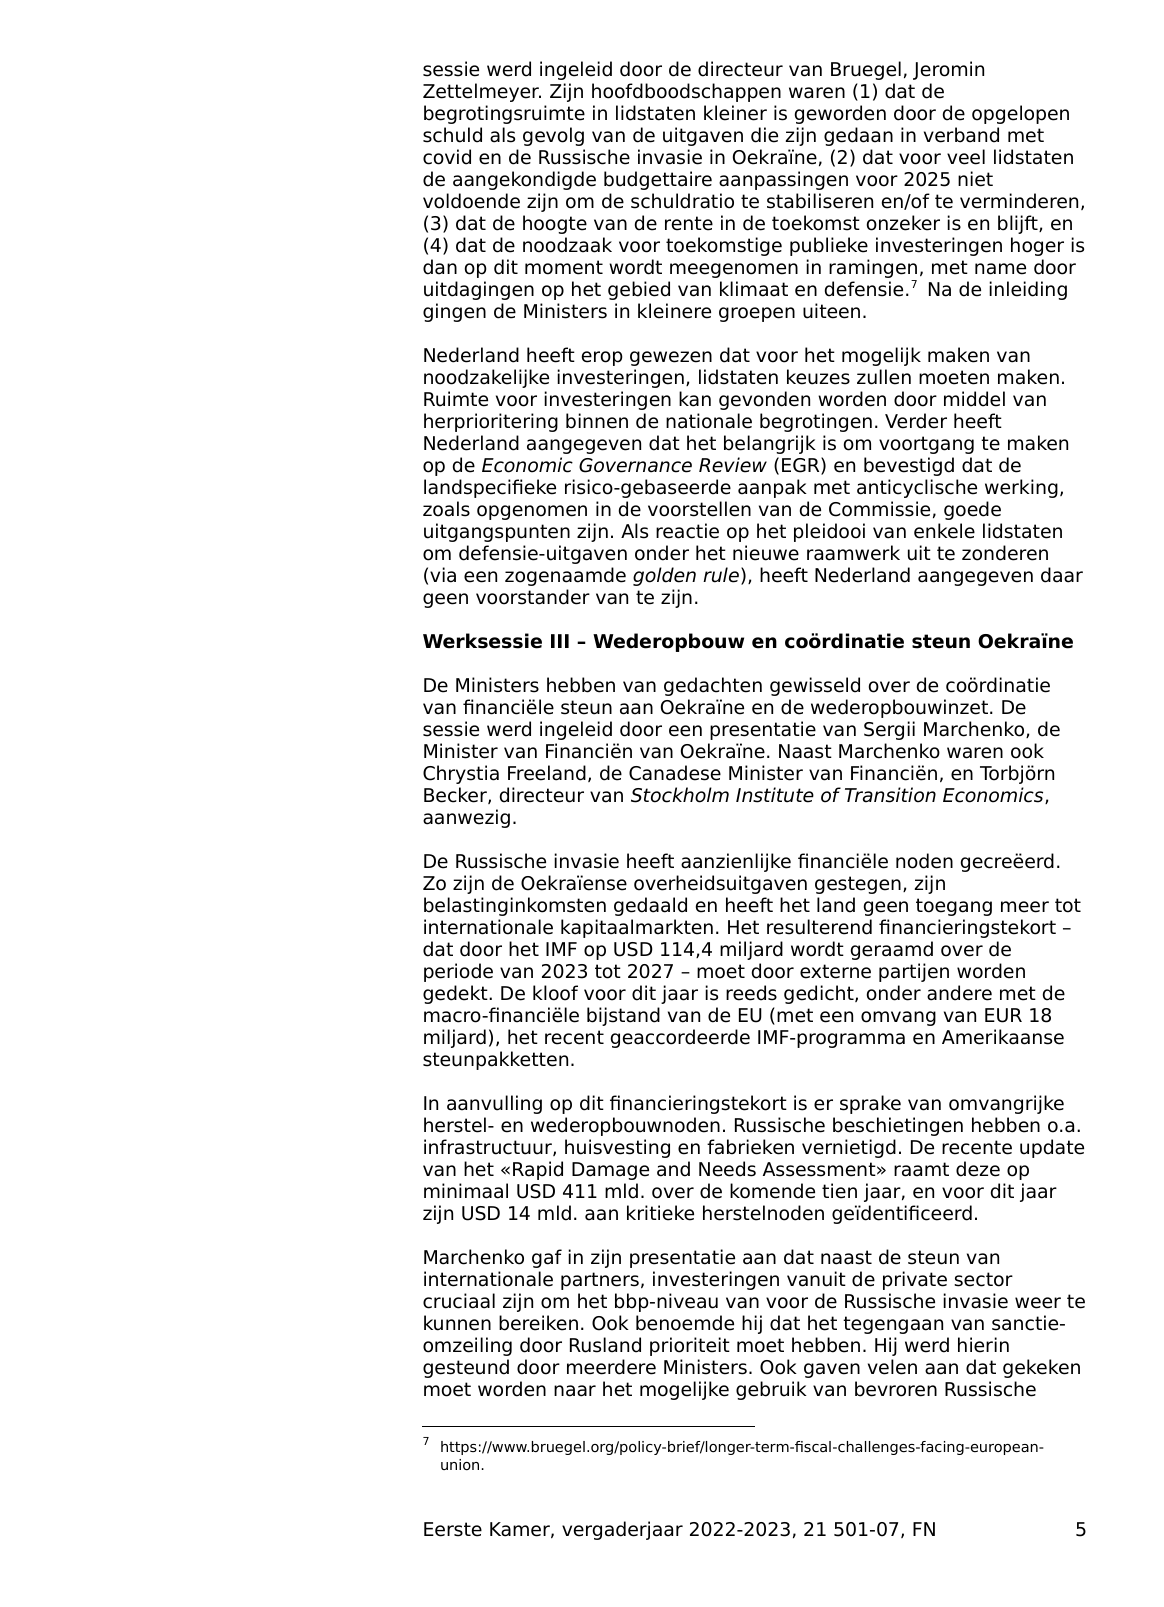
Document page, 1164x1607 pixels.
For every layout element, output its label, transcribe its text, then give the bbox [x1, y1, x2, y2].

text In aanvulling op dit financieringstekort is er sprake van omvangrijke herstel- en wederopbouwnoden. Russische beschietingen hebben o.a. infrastructuur, huisvesting en fabrieken vernietigd. De recente update van het «Rapid Damage and Needs Assessment» raamt deze op minimaal USD 411 mld. over de komende tien jaar, en voor dit jaar zijn USD 14 mld. aan kritieke herstelnoden geïdentificeerd. [422, 1093, 1087, 1225]
text sessie werd ingeleid door de directeur van Bruegel, Jeromin Zettelmeyer. Zijn hoofdboodschappen waren (1) dat de begrotingsruimte in lidstaten kleiner is geworden door de opgelopen schuld als gevolg van de uitgaven die zijn gedaan in verband met covid en de Russische invasie in Oekraïne, (2) dat voor veel lidstaten de aangekondigde budgettaire aanpassingen voor 2025 niet voldoende zijn om de schuldratio te stabiliseren en/of te verminderen, (3) dat de hoogte van de rente in de toekomst onzeker is en blijft, en (4) dat de noodzaak voor toekomstige publieke investeringen hoger is dan op dit moment wordt meegenomen in ramingen, met name door uitdagingen op het gebied van klimaat en defensie. Na de inleiding gingen de Ministers in kleinere groepen uiteen. [422, 59, 1087, 323]
text Nederland heeft erop gewezen dat voor het mogelijk maken van noodzakelijke investeringen, lidstaten keuzes zullen moeten maken. Ruimte voor investeringen kan gevonden worden door middel van herprioritering binnen de nationale begrotingen. Verder heeft Nederland aangegeven dat het belangrijk is om voortgang te maken op de Economic Governance Review (EGR) en bevestigd dat de landspecifieke risico-gebaseerde aanpak met anticyclische werking, zoals opgenomen in de voorstellen van de Commissie, goede uitgangspunten zijn. Als reactie op het pleidooi van enkele lidstaten om defensie-uitgaven onder het nieuwe raamwerk uit te zonderen (via een zogenaamde golden rule), heeft Nederland aangegeven daar geen voorstander van te zijn. [422, 345, 1087, 609]
text De Russische invasie heeft aanzienlijke financiële noden gecreëerd. Zo zijn de Oekraïense overheidsuitgaven gestegen, zijn belastinginkomsten gedaald en heeft het land geen toegang meer tot internationale kapitaalmarkten. Het resulterend financieringstekort – dat door het IMF op USD 114,4 miljard wordt geraamd over de periode van 2023 tot 2027 – moet door externe partijen worden gedekt. De kloof voor dit jaar is reeds gedicht, onder andere met de macro-financiële bijstand van de EU (met een omvang van EUR 18 miljard), het recent geaccordeerde IMF-programma en Amerikaanse steunpakketten. [422, 851, 1087, 1071]
text De Ministers hebben van gedachten gewisseld over de coördinatie van financiële steun aan Oekraïne en de wederopbouwinzet. De sessie werd ingeleid door een presentatie van Sergii Marchenko, de Minister van Financiën van Oekraïne. Naast Marchenko waren ook Chrystia Freeland, de Canadese Minister van Financiën, en Torbjörn Becker, directeur van Stockholm Institute of Transition Economics, aanwezig. [422, 675, 1087, 829]
text https://www.bruegel.org/policy-brief/longer-term-fiscal-challenges-facing-european-union. [422, 1435, 1087, 1474]
text Marchenko gaf in zijn presentatie aan dat naast de steun van internationale partners, investeringen vanuit de private sector cruciaal zijn om het bbp-niveau van voor de Russische invasie weer te kunnen bereiken. Ook benoemde hij dat het tegengaan van sanctie-omzeiling door Rusland prioriteit moet hebben. Hij werd hierin gesteund door meerdere Ministers. Ook gaven velen aan dat gekeken moet worden naar het mogelijke gebruik van bevroren Russische [422, 1247, 1087, 1401]
subtitle Werksessie III – Wederopbouw en coördinatie steun Oekraïne [422, 631, 1087, 653]
